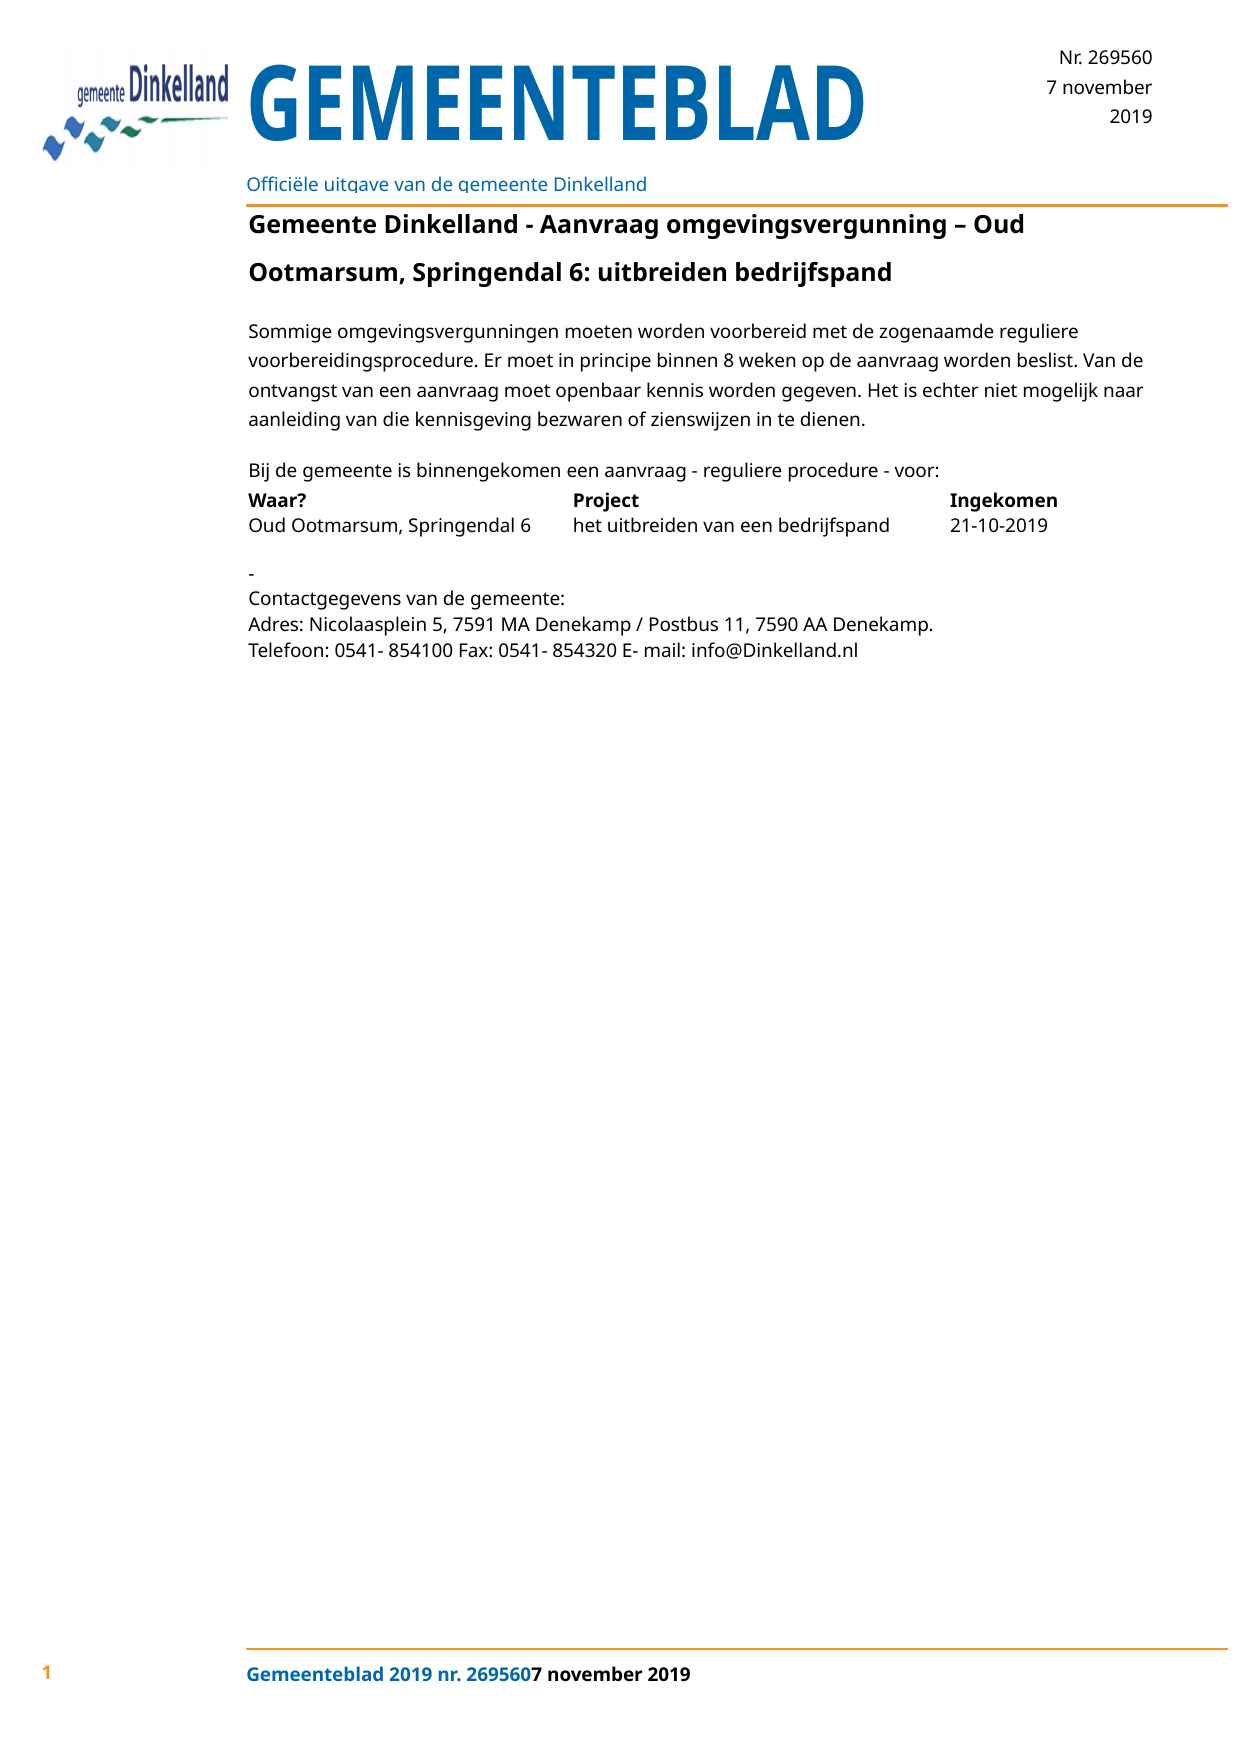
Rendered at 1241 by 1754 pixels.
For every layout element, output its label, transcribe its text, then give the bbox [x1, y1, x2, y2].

table_header Ingekomen [950, 487, 1152, 512]
text Telefoon: 0541- 854100 Fax: 0541- 854320 E- mail: info@Dinkelland.nl [248, 637, 1152, 663]
picture [41, 47, 231, 172]
text Sommige omgevingsvergunningen moeten worden voorbereid met de zogenaamde reguliere voorbereidingsprocedure. Er moet in principe binnen 8 weken op de aanvraag worden beslist. Van de ontvangst van een aanvraag moet openbaar kennis worden gegeven. Het is echter niet mogelijk naar aanleiding van die kennisgeving bezwaren of zienswijzen in te dienen. [248, 318, 1152, 432]
table_header Waar? [248, 487, 573, 512]
table_cell Oud Ootmarsum, Springendal 6 [248, 513, 573, 538]
text Bij de gemeente is binnengekomen een aanvraag - reguliere procedure - voor: [248, 457, 1152, 483]
table_cell het uitbreiden van een bedrijfspand [573, 513, 950, 538]
text Contactgegevens van de gemeente: [248, 585, 1152, 611]
table_cell 21-10-2019 [950, 513, 1152, 538]
table_header Project [573, 487, 950, 512]
text Adres: Nicolaasplein 5, 7591 MA Denekamp / Postbus 11, 7590 AA Denekamp. [248, 611, 1152, 637]
text Gemeente Dinkelland - Aanvraag omgevingsvergunning – Oud Ootmarsum, Springendal 6: uitbreiden bedrijfspand [248, 207, 1152, 288]
text - [248, 560, 1152, 585]
